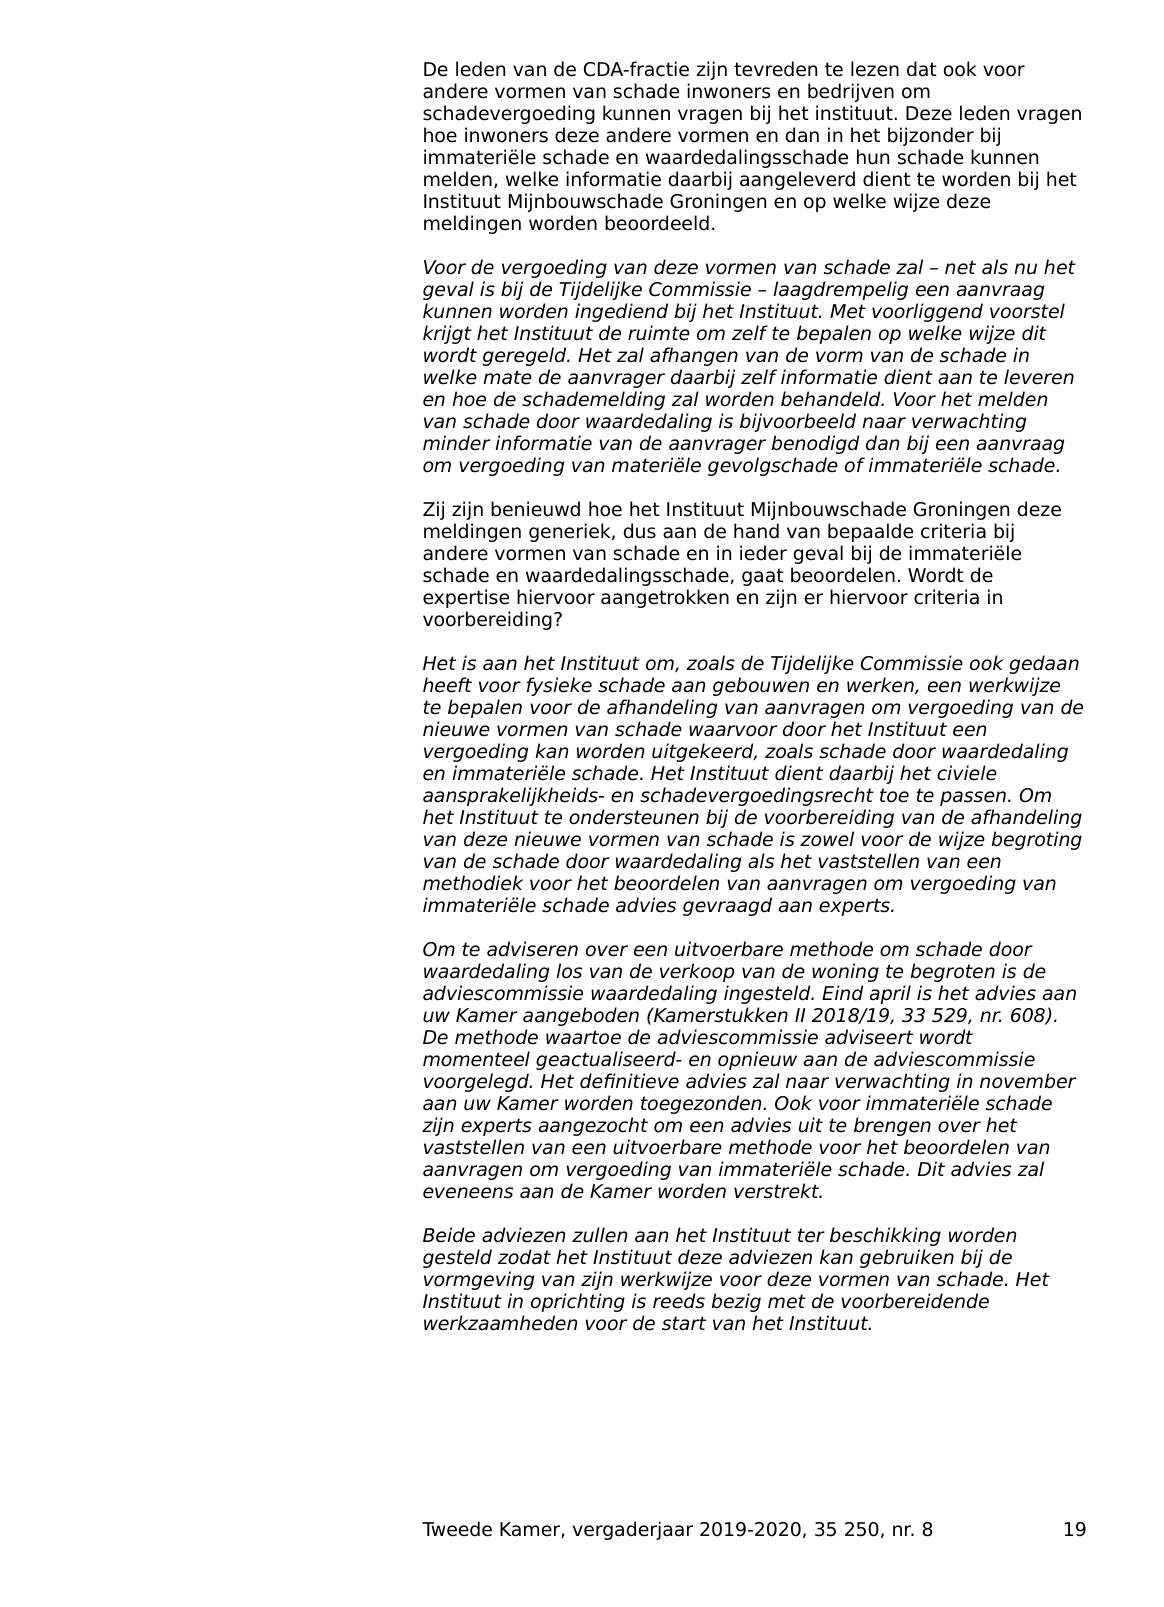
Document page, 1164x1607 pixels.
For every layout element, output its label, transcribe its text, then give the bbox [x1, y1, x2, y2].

text Zij zijn benieuwd hoe het Instituut Mijnbouwschade Groningen deze meldingen generiek, dus aan de hand van bepaalde criteria bij andere vormen van schade en in ieder geval bij de immateriële schade en waardedalingsschade, gaat beoordelen. Wordt de expertise hiervoor aangetrokken en zijn er hiervoor criteria in voorbereiding? [422, 499, 1087, 631]
text Beide adviezen zullen aan het Instituut ter beschikking worden gesteld zodat het Instituut deze adviezen kan gebruiken bij de vormgeving van zijn werkwijze voor deze vormen van schade. Het Instituut in oprichting is reeds bezig met de voorbereidende werkzaamheden voor de start van het Instituut. [422, 1225, 1087, 1335]
text De leden van de CDA-fractie zijn tevreden te lezen dat ook voor andere vormen van schade inwoners en bedrijven om schadevergoeding kunnen vragen bij het instituut. Deze leden vragen hoe inwoners deze andere vormen en dan in het bijzonder bij immateriële schade en waardedalingsschade hun schade kunnen melden, welke informatie daarbij aangeleverd dient te worden bij het Instituut Mijnbouwschade Groningen en op welke wijze deze meldingen worden beoordeeld. [422, 59, 1087, 235]
text Om te adviseren over een uitvoerbare methode om schade door waardedaling los van de verkoop van de woning te begroten is de adviescommissie waardedaling ingesteld. Eind april is het advies aan uw Kamer aangeboden (Kamerstukken II 2018/19, 33 529, nr. 608). De methode waartoe de adviescommissie adviseert wordt momenteel geactualiseerd- en opnieuw aan de adviescommissie voorgelegd. Het definitieve advies zal naar verwachting in november aan uw Kamer worden toegezonden. Ook voor immateriële schade zijn experts aangezocht om een advies uit te brengen over het vaststellen van een uitvoerbare methode voor het beoordelen van aanvragen om vergoeding van immateriële schade. Dit advies zal eveneens aan de Kamer worden verstrekt. [422, 939, 1087, 1203]
text Het is aan het Instituut om, zoals de Tijdelijke Commissie ook gedaan heeft voor fysieke schade aan gebouwen en werken, een werkwijze te bepalen voor de afhandeling van aanvragen om vergoeding van de nieuwe vormen van schade waarvoor door het Instituut een vergoeding kan worden uitgekeerd, zoals schade door waardedaling en immateriële schade. Het Instituut dient daarbij het civiele aansprakelijkheids- en schadevergoedingsrecht toe te passen. Om het Instituut te ondersteunen bij de voorbereiding van de afhandeling van deze nieuwe vormen van schade is zowel voor de wijze begroting van de schade door waardedaling als het vaststellen van een methodiek voor het beoordelen van aanvragen om vergoeding van immateriële schade advies gevraagd aan experts. [422, 653, 1087, 917]
text Voor de vergoeding van deze vormen van schade zal – net als nu het geval is bij de Tijdelijke Commissie – laagdrempelig een aanvraag kunnen worden ingediend bij het Instituut. Met voorliggend voorstel krijgt het Instituut de ruimte om zelf te bepalen op welke wijze dit wordt geregeld. Het zal afhangen van de vorm van de schade in welke mate de aanvrager daarbij zelf informatie dient aan te leveren en hoe de schademelding zal worden behandeld. Voor het melden van schade door waardedaling is bijvoorbeeld naar verwachting minder informatie van de aanvrager benodigd dan bij een aanvraag om vergoeding van materiële gevolgschade of immateriële schade. [422, 257, 1087, 477]
